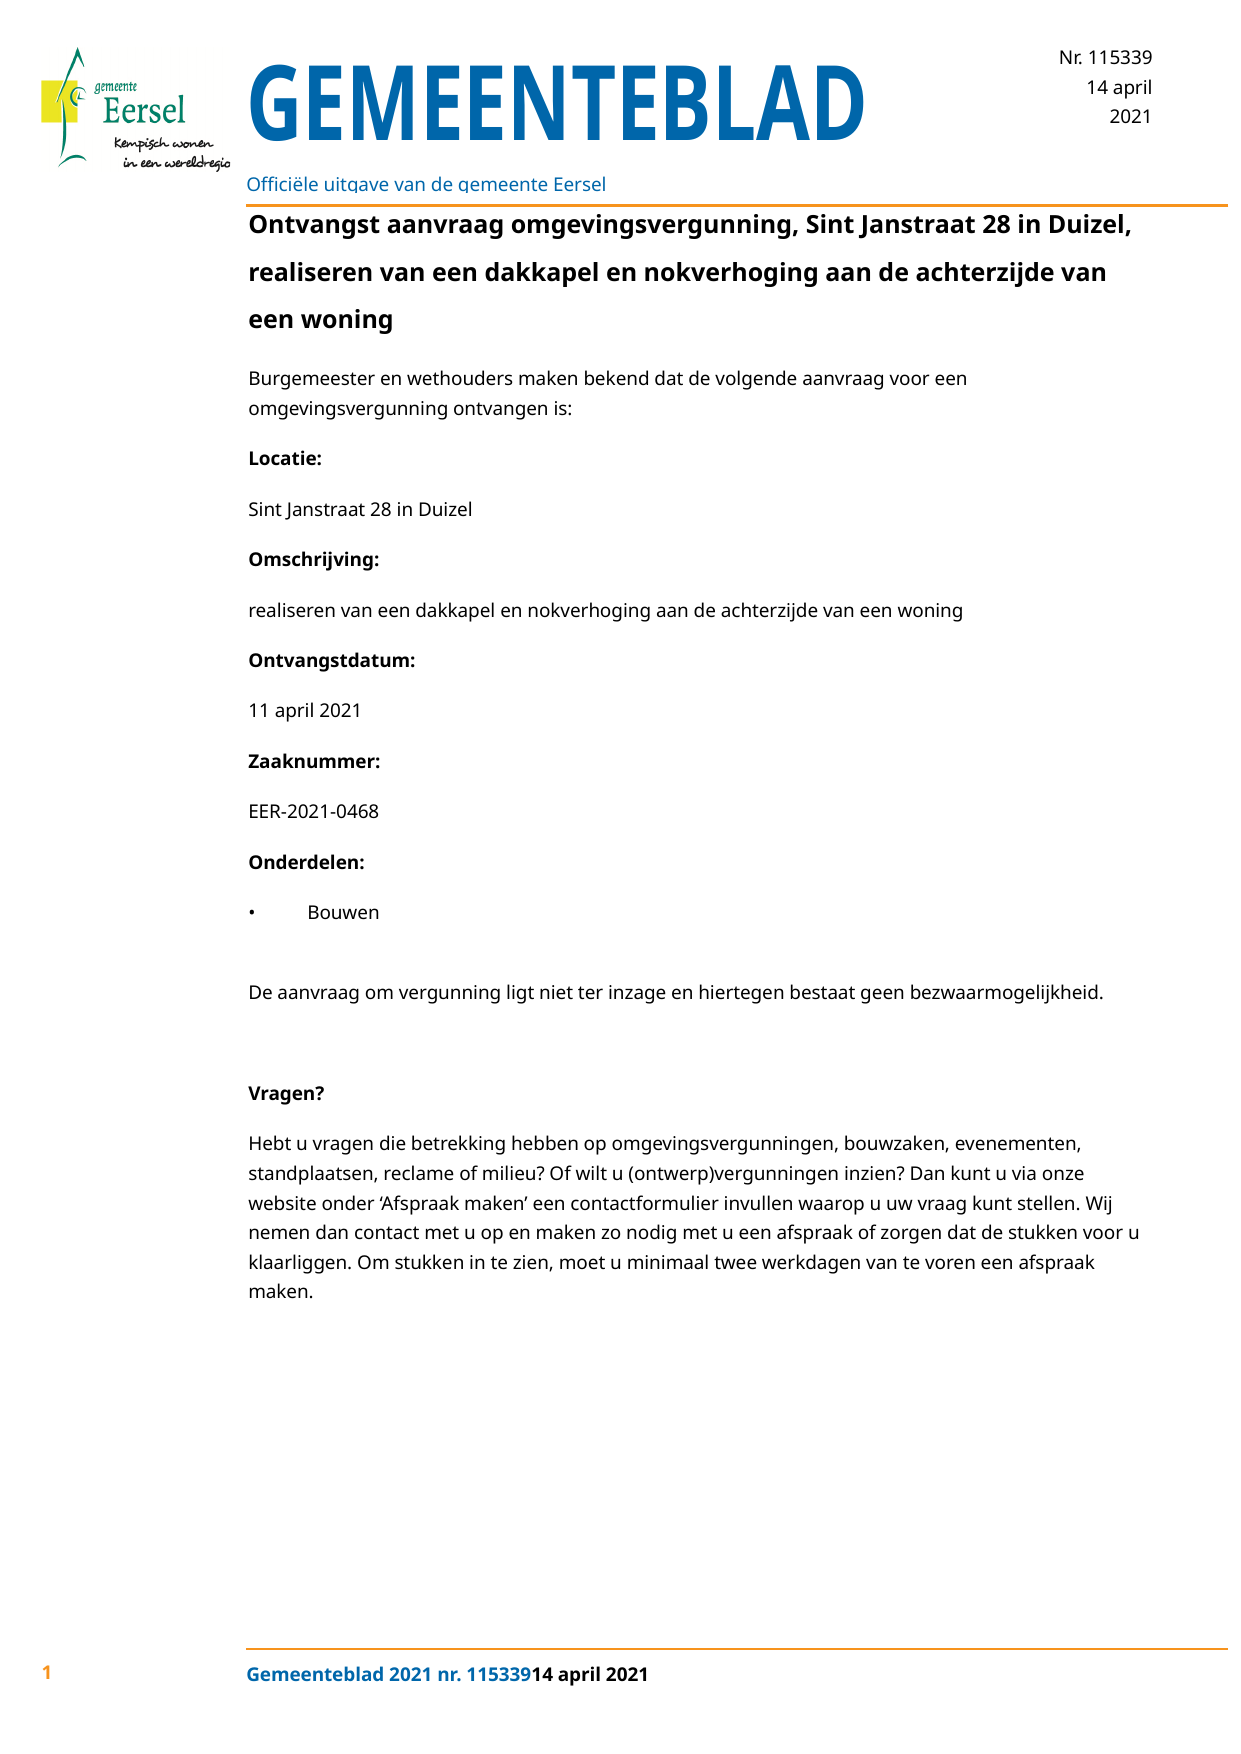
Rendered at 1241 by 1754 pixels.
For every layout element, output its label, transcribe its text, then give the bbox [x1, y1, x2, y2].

text Omschrijving: [248, 546, 1152, 572]
text Hebt u vragen die betrekking hebben op omgevingsvergunningen, bouwzaken, evenementen, standplaatsen, reclame of milieu? Of wilt u (ontwerp)vergunningen inzien? Dan kunt u via onze website onder ‘Afspraak maken’ een contactformulier invullen waarop u uw vraag kunt stellen. Wij nemen dan contact met u op en maken zo nodig met u een afspraak of zorgen dat de stukken voor u klaarliggen. Om stukken in te zien, moet u minimaal twee werkdagen van te voren een afspraak maken. [248, 1131, 1152, 1304]
text Ontvangstdatum: [248, 647, 1152, 673]
text Zaaknummer: [248, 748, 1152, 774]
text realiseren van een dakkapel en nokverhoging aan de achterzijde van een woning [248, 597, 1152, 622]
text 11 april 2021 [248, 698, 1152, 723]
text Sint Janstraat 28 in Duizel [248, 496, 1152, 522]
text Burgemeester en wethouders maken bekend dat de volgende aanvraag voor een omgevingsvergunning ontvangen is: [248, 366, 1152, 421]
text Vragen? [248, 1080, 1152, 1106]
text EER-2021-0468 [248, 798, 1152, 824]
picture [41, 47, 231, 172]
text Locatie: [248, 446, 1152, 471]
text De aanvraag om vergunning ligt niet ter inzage en hiertegen bestaat geen bezwaarmogelijkheid. [248, 979, 1152, 1005]
list Bouwen [248, 899, 1152, 925]
text Onderdelen: [248, 849, 1152, 874]
text Ontvangst aanvraag omgevingsvergunning, Sint Janstraat 28 in Duizel, realiseren van een dakkapel en nokverhoging aan de achterzijde van een woning [248, 207, 1152, 336]
